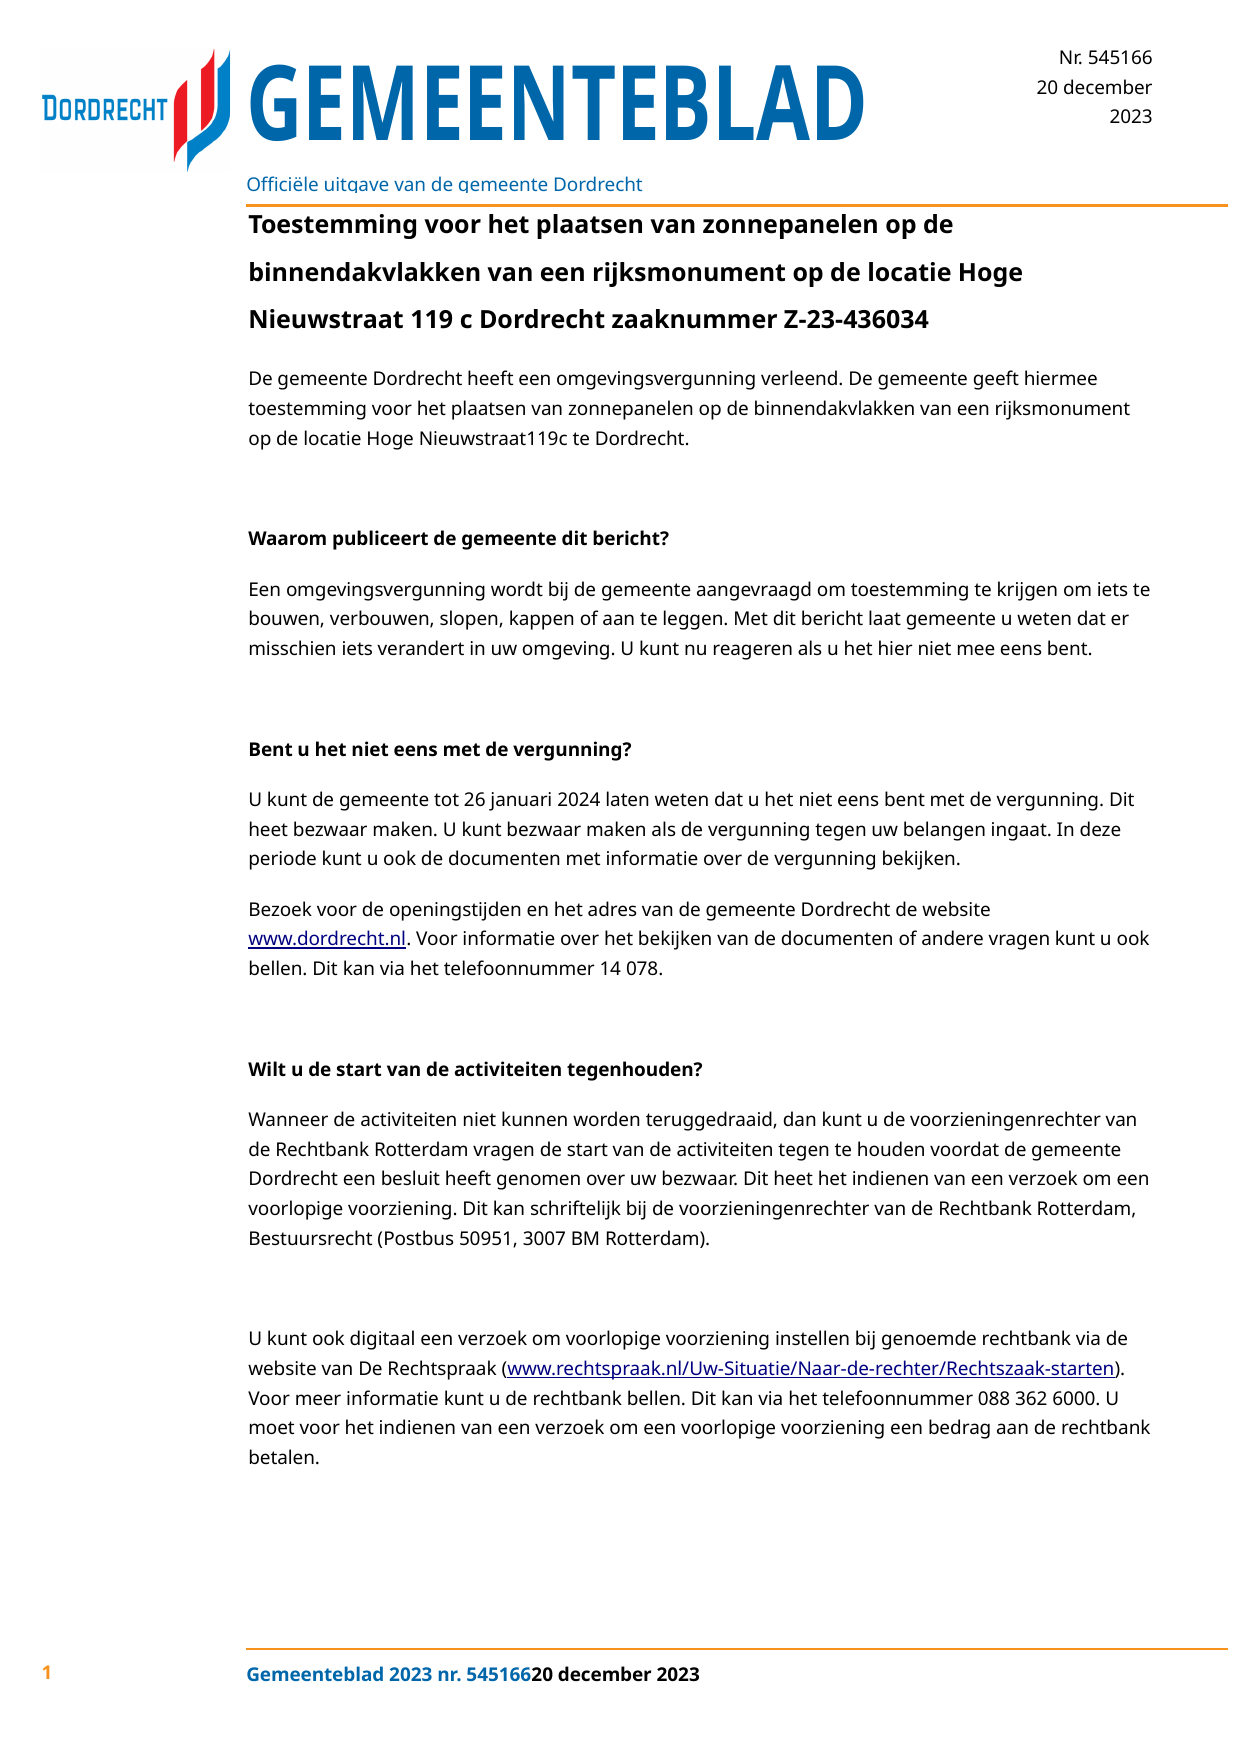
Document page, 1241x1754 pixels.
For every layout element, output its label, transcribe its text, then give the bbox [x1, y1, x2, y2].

text Bent u het niet eens met de vergunning? [248, 736, 1152, 762]
text U kunt de gemeente tot 26 januari 2024 laten weten dat u het niet eens bent met de vergunning. Dit heet bezwaar maken. U kunt bezwaar maken als de vergunning tegen uw belangen ingaat. In deze periode kunt u ook de documenten met informatie over de vergunning bekijken. [248, 786, 1152, 871]
text De gemeente Dordrecht heeft een omgevingsvergunning verleend. De gemeente geeft hiermee toestemming voor het plaatsen van zonnepanelen op de binnendakvlakken van een rijksmonument op de locatie Hoge Nieuwstraat119c te Dordrecht. [248, 366, 1152, 450]
text Wanneer de activiteiten niet kunnen worden teruggedraaid, dan kunt u de voorzieningenrechter van de Rechtbank Rotterdam vragen de start van de activiteiten tegen te houden voordat de gemeente Dordrecht een besluit heeft genomen over uw bezwaar. Dit heet het indienen van een verzoek om een voorlopige voorziening. Dit kan schriftelijk bij de voorzieningenrechter van de Rechtbank Rotterdam, Bestuursrecht (Postbus 50951, 3007 BM Rotterdam). [248, 1106, 1152, 1250]
text Bezoek voor de openingstijden en het adres van de gemeente Dordrecht de website www.dordrecht.nl. Voor informatie over het bekijken van de documenten of andere vragen kunt u ook bellen. Dit kan via het telefoonnummer 14 078. [248, 896, 1152, 981]
text U kunt ook digitaal een verzoek om voorlopige voorziening instellen bij genoemde rechtbank via de website van De Rechtspraak (www.rechtspraak.nl/Uw-Situatie/Naar-de-rechter/Rechtszaak-starten). Voor meer informatie kunt u de rechtbank bellen. Dit kan via het telefoonnummer 088 362 6000. U moet voor het indienen van een verzoek om een voorlopige voorziening een bedrag aan de rechtbank betalen. [248, 1326, 1152, 1469]
text Toestemming voor het plaatsen van zonnepanelen op de binnendakvlakken van een rijksmonument op de locatie Hoge Nieuwstraat 119 c Dordrecht zaaknummer Z-23-436034 [248, 207, 1152, 336]
text Wilt u de start van de activiteiten tegenhouden? [248, 1056, 1152, 1082]
text Een omgevingsvergunning wordt bij de gemeente aangevraagd om toestemming te krijgen om iets te bouwen, verbouwen, slopen, kappen of aan te leggen. Met dit bericht laat gemeente u weten dat er misschien iets verandert in uw omgeving. U kunt nu reageren als u het hier niet mee eens bent. [248, 576, 1152, 661]
text Waarom publiceert de gemeente dit bericht? [248, 526, 1152, 551]
picture [41, 47, 231, 172]
